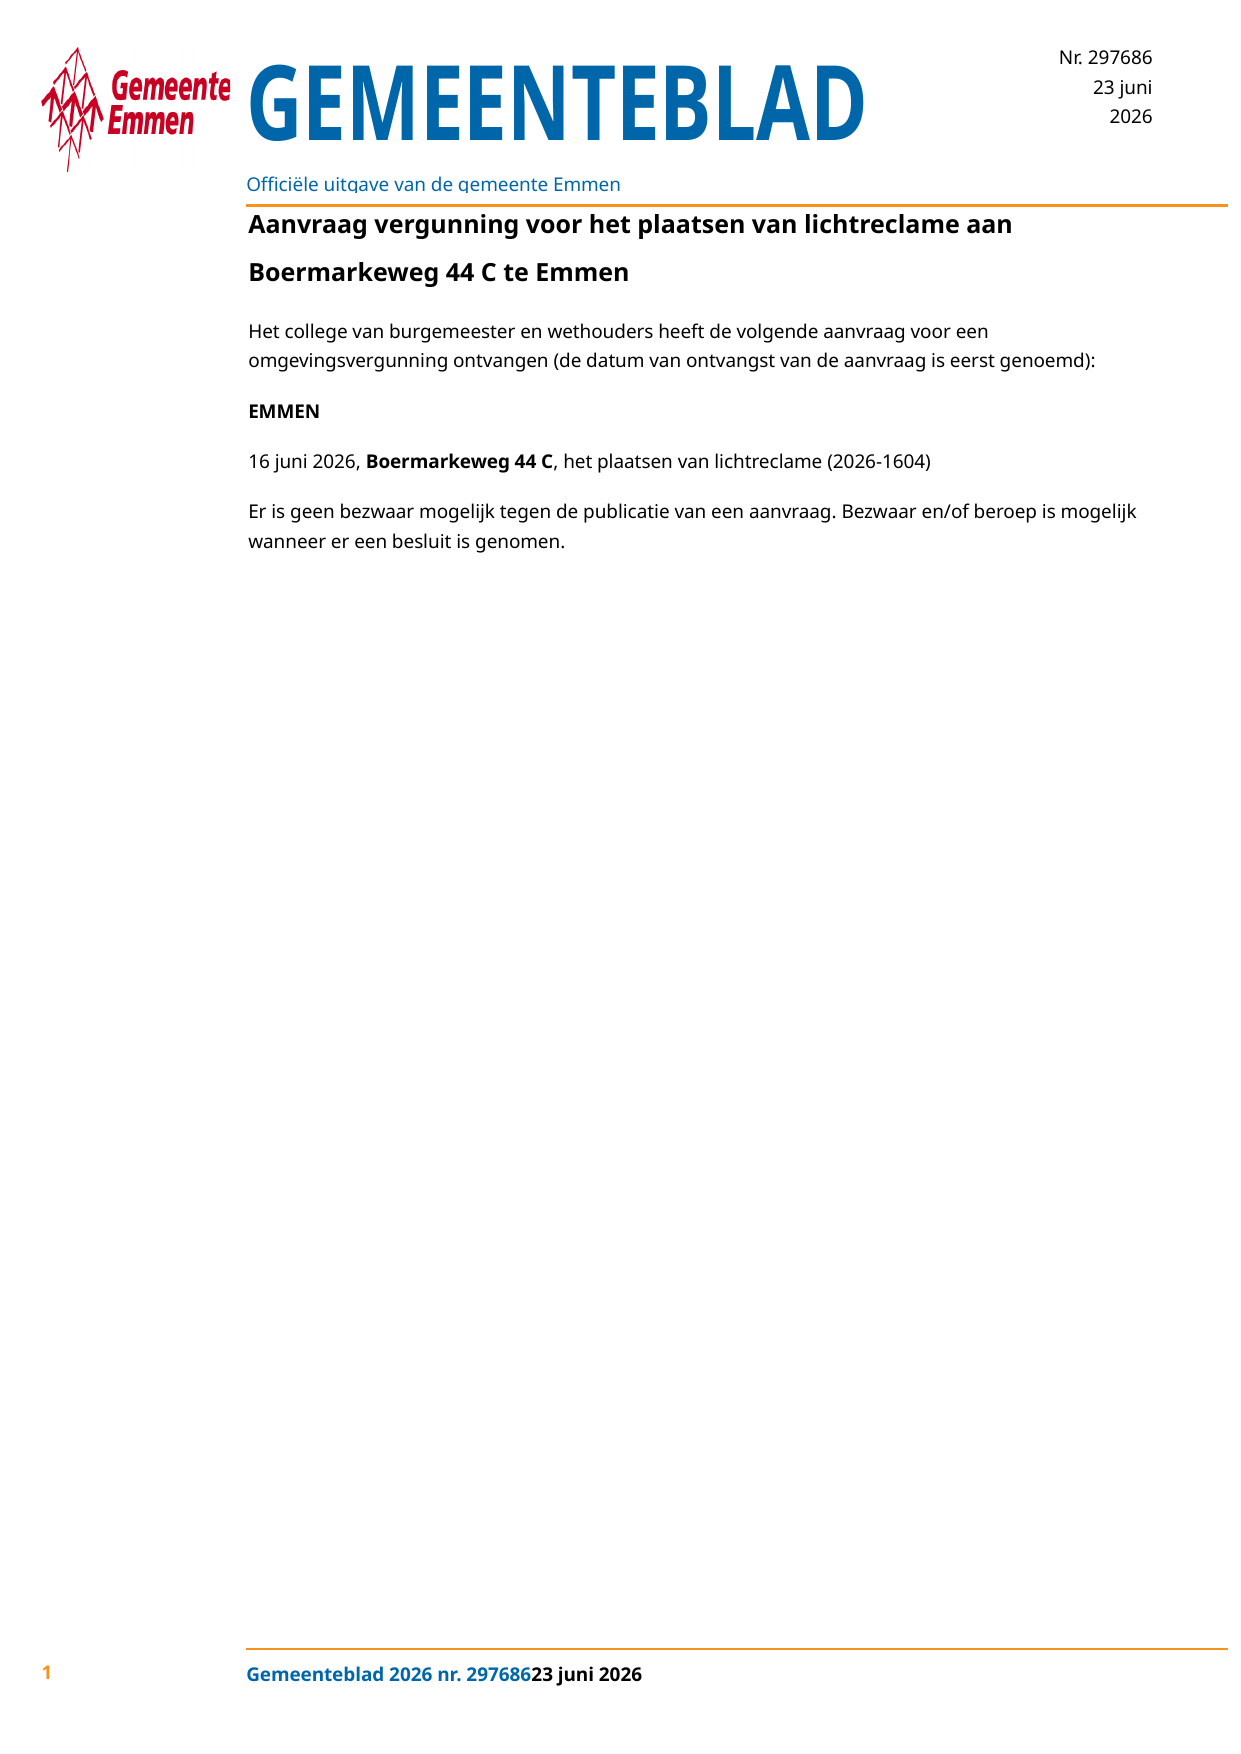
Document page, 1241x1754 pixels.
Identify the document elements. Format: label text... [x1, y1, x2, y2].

text 16 juni 2026, Boermarkeweg 44 C, het plaatsen van lichtreclame (2026-1604) [248, 448, 1152, 474]
text Het college van burgemeester en wethouders heeft de volgende aanvraag voor een omgevingsvergunning ontvangen (de datum van ontvangst van de aanvraag is eerst genoemd): [248, 318, 1152, 373]
text Aanvraag vergunning voor het plaatsen van lichtreclame aan Boermarkeweg 44 C te Emmen [248, 207, 1152, 288]
text EMMEN [248, 398, 1152, 424]
picture [41, 47, 231, 172]
text Er is geen bezwaar mogelijk tegen de publicatie van een aanvraag. Bezwaar en/of beroep is mogelijk wanneer er een besluit is genomen. [248, 499, 1152, 554]
